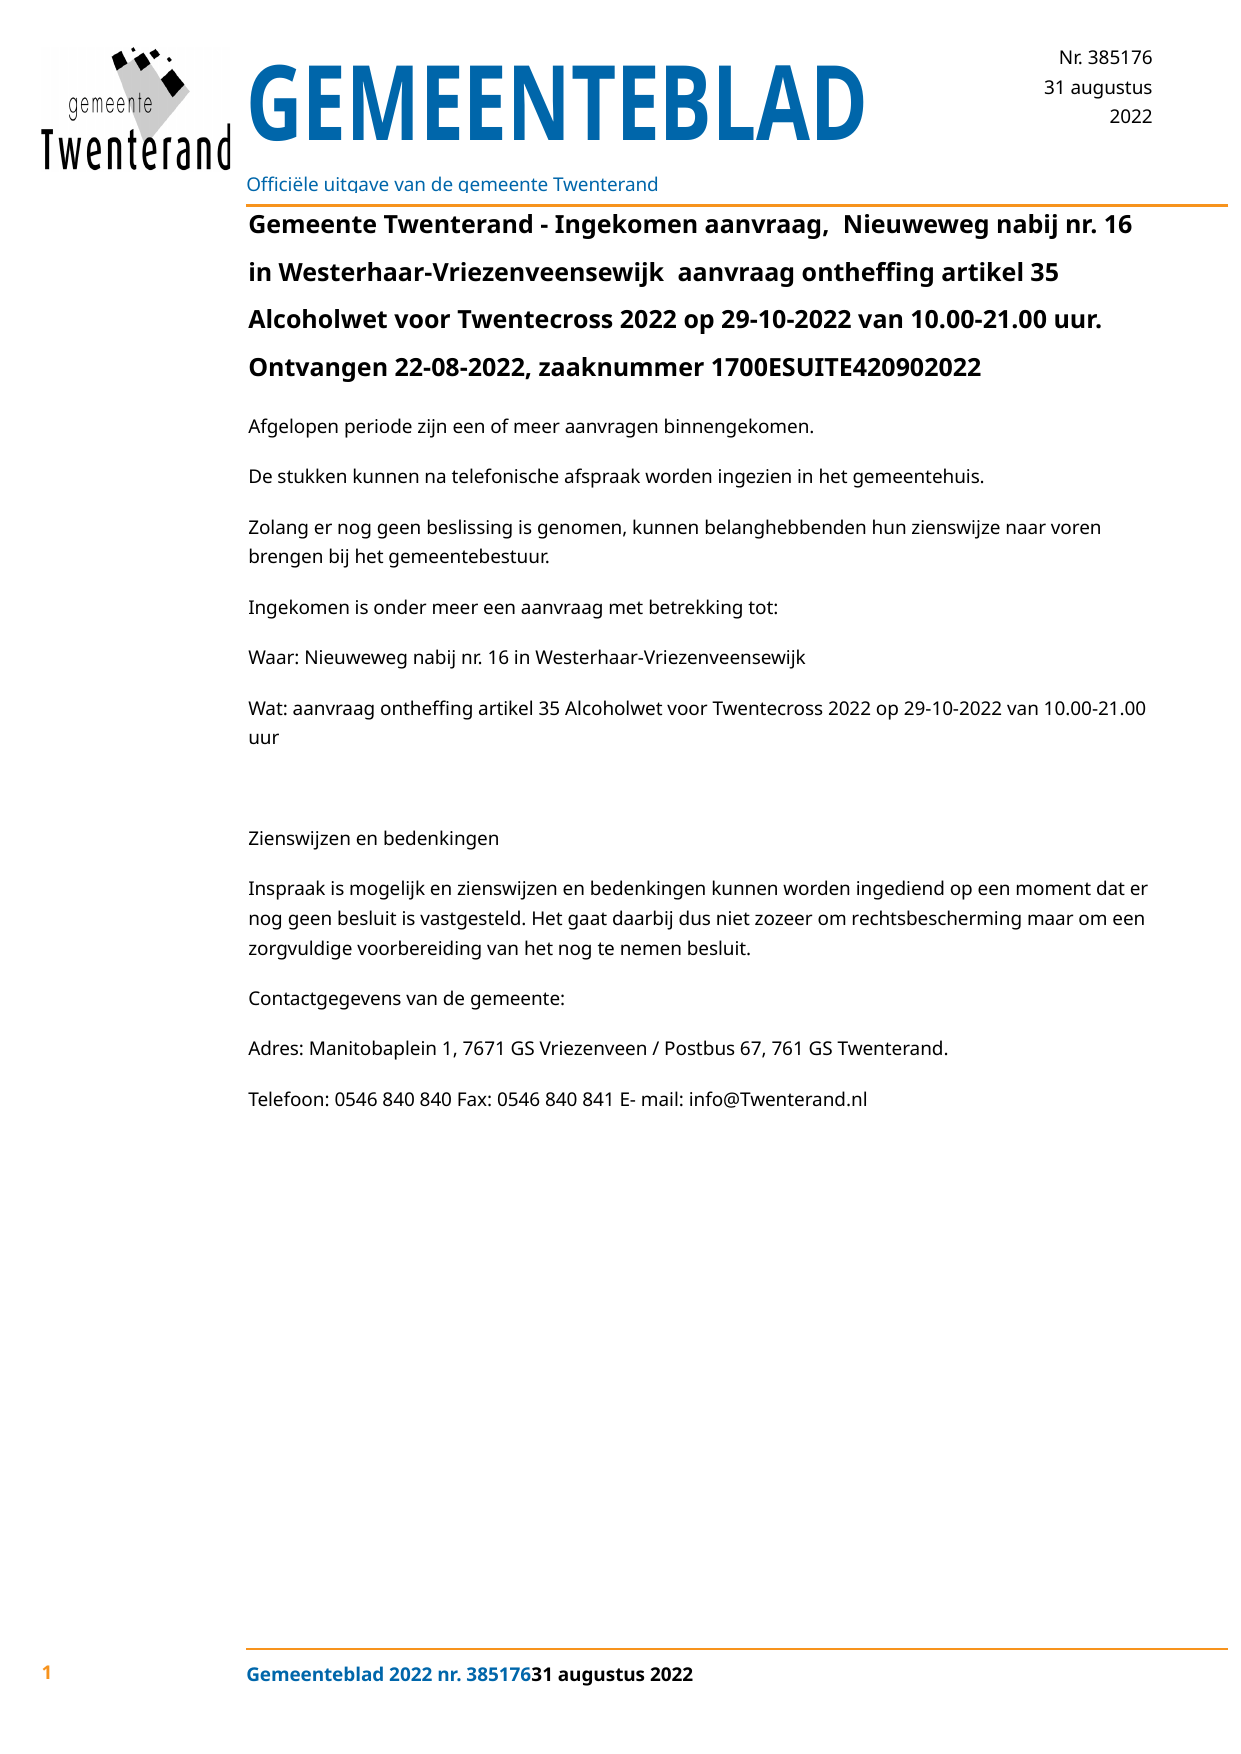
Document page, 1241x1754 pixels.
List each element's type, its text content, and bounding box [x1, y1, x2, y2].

text Zienswijzen en bedenkingen [248, 825, 1152, 851]
text Contactgegevens van de gemeente: [248, 985, 1152, 1011]
text Telefoon: 0546 840 840 Fax: 0546 840 841 E- mail: info@Twenterand.nl [248, 1086, 1152, 1112]
text Inspraak is mogelijk en zienswijzen en bedenkingen kunnen worden ingediend op een moment dat er nog geen besluit is vastgesteld. Het gaat daarbij dus niet zozeer om rechtsbescherming maar om een zorgvuldige voorbereiding van het nog te nemen besluit. [248, 876, 1152, 961]
text Adres: Manitobaplein 1, 7671 GS Vriezenveen / Postbus 67, 761 GS Twenterand. [248, 1036, 1152, 1061]
picture [41, 47, 231, 172]
text De stukken kunnen na telefonische afspraak worden ingezien in het gemeentehuis. [248, 463, 1152, 489]
text Wat: aanvraag ontheffing artikel 35 Alcoholwet voor Twentecross 2022 op 29-10-2022 van 10.00-21.00 uur [248, 695, 1152, 750]
text Waar: Nieuweweg nabij nr. 16 in Westerhaar-Vriezenveensewijk [248, 644, 1152, 670]
text Ingekomen is onder meer een aanvraag met betrekking tot: [248, 594, 1152, 620]
text Afgelopen periode zijn een of meer aanvragen binnengekomen. [248, 413, 1152, 439]
text Zolang er nog geen beslissing is genomen, kunnen belanghebbenden hun zienswijze naar voren brengen bij het gemeentebestuur. [248, 514, 1152, 569]
text Gemeente Twenterand - Ingekomen aanvraag, Nieuweweg nabij nr. 16 in Westerhaar-Vriezenveensewijk aanvraag ontheffing artikel 35 Alcoholwet voor Twentecross 2022 op 29-10-2022 van 10.00-21.00 uur. Ontvangen 22-08-2022, zaaknummer 1700ESUITE420902022 [248, 207, 1152, 384]
